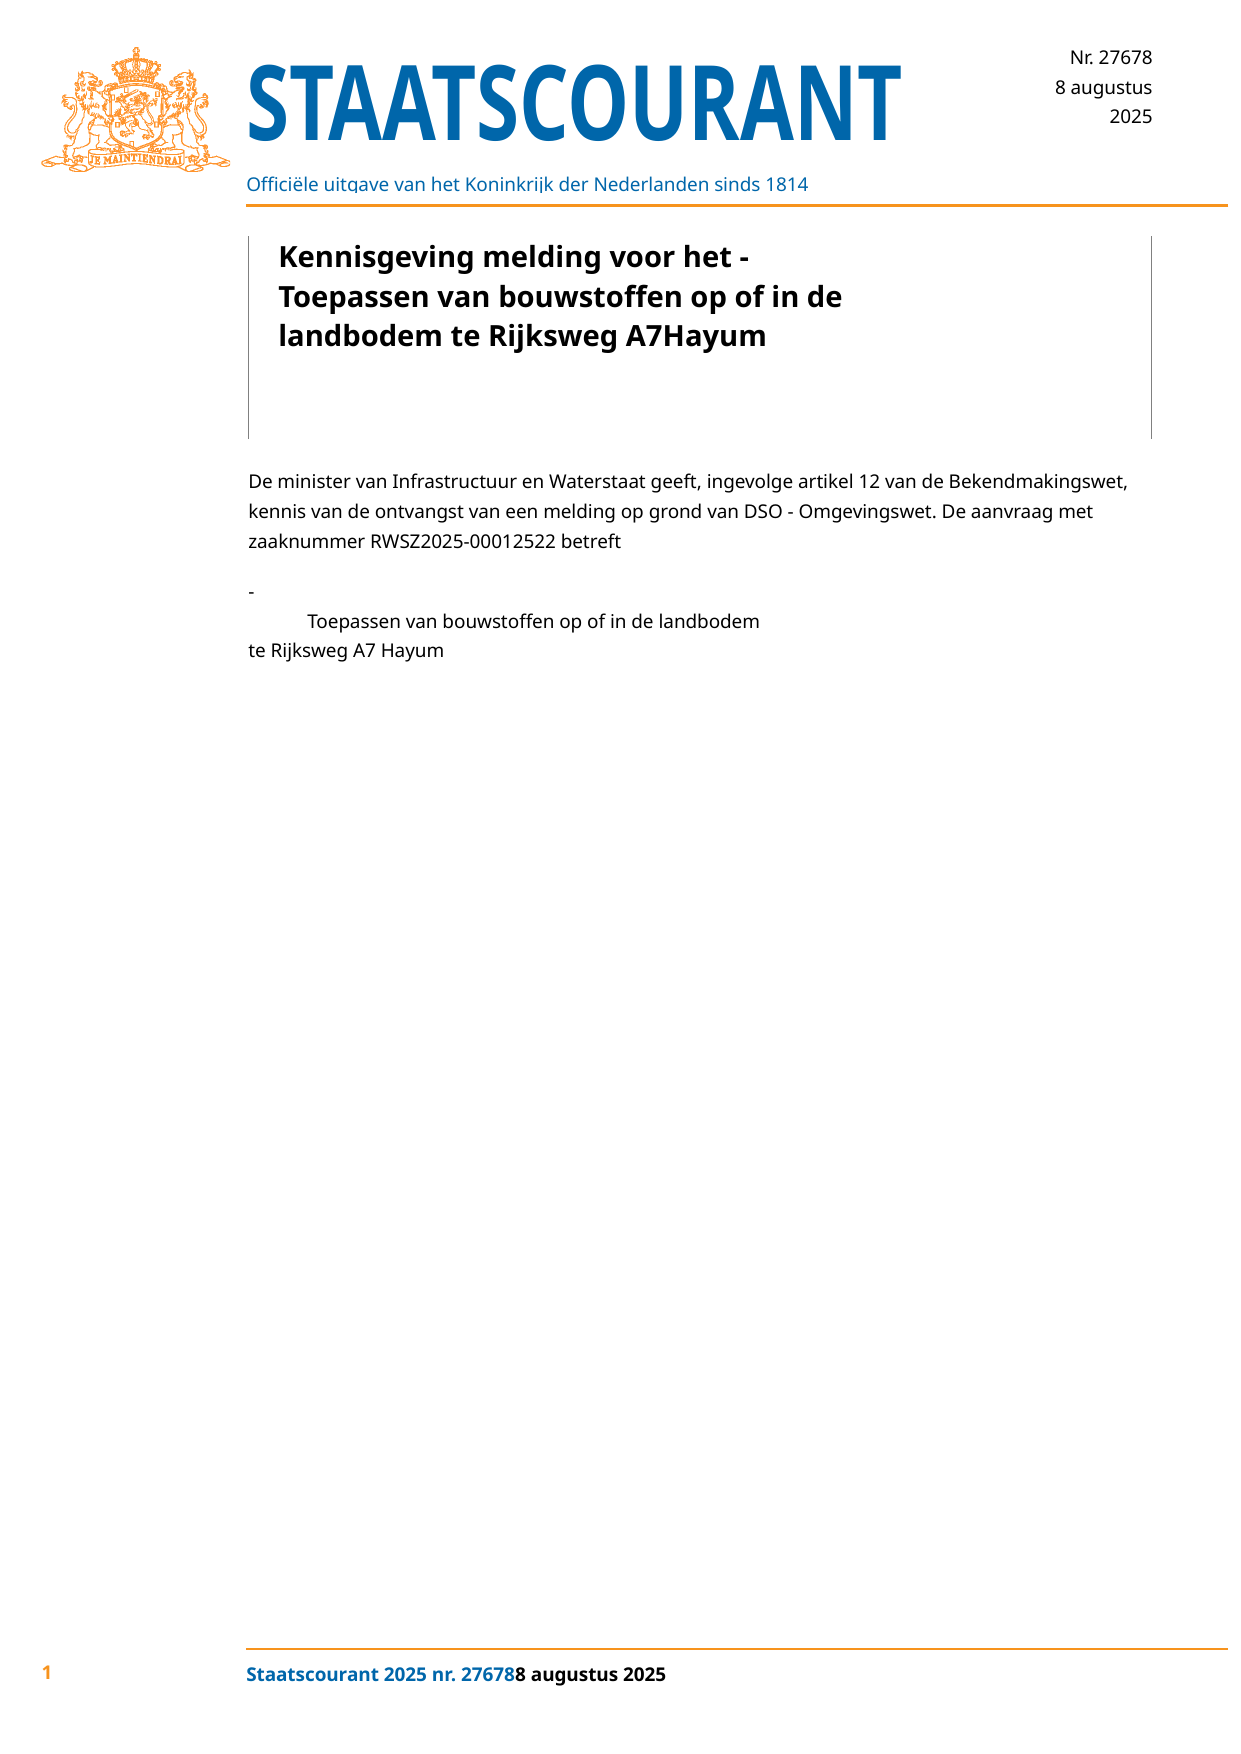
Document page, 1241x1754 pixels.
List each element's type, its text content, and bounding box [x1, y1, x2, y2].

text te Rijksweg A7 Hayum [248, 637, 1152, 663]
table_header [850, 414, 1151, 439]
picture [912, 236, 1090, 414]
table_header [1090, 236, 1151, 413]
table_header Kennisgeving melding voor het -Toepassen van bouwstoffen op of in de landbodem te Rijksweg A7Hayum [249, 236, 850, 439]
table_header [850, 236, 912, 413]
list Toepassen van bouwstoffen op of in de landbodem [248, 608, 1152, 633]
picture [41, 47, 231, 172]
text De minister van Infrastructuur en Waterstaat geeft, ingevolge artikel 12 van de Bekendmakingswet, kennis van de ontvangst van een melding op grond van DSO - Omgevingswet. De aanvraag met zaaknummer RWSZ2025-00012522 betreft [248, 469, 1152, 553]
